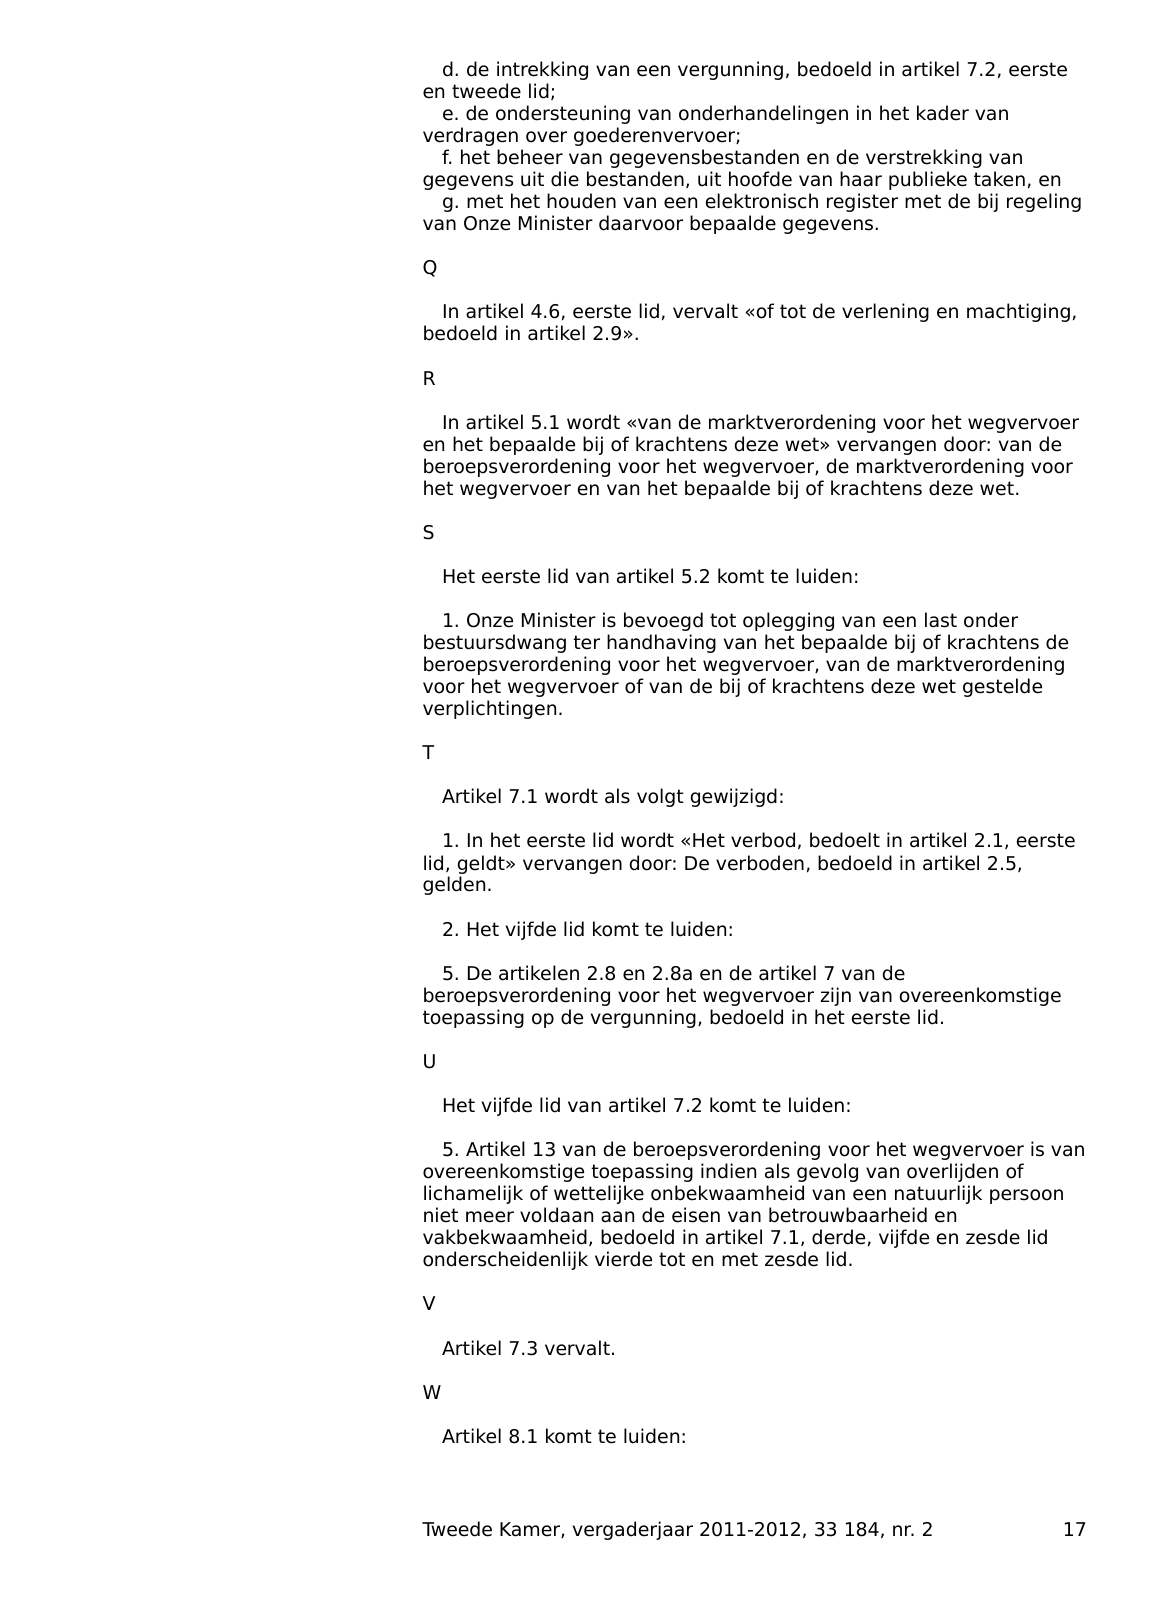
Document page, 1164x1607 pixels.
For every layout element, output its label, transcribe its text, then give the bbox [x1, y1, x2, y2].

text V [422, 1293, 1087, 1315]
text S [422, 522, 1087, 544]
text T [422, 742, 1087, 764]
text Artikel 7.3 vervalt. [422, 1337, 1087, 1359]
text Het eerste lid van artikel 5.2 komt te luiden: [422, 566, 1087, 588]
text f. het beheer van gegevensbestanden en de verstrekking van gegevens uit die bestanden, uit hoofde van haar publieke taken, en [422, 147, 1087, 191]
text d. de intrekking van een vergunning, bedoeld in artikel 7.2, eerste en tweede lid; [422, 59, 1087, 103]
text Q [422, 257, 1087, 279]
text g. met het houden van een elektronisch register met de bij regeling van Onze Minister daarvoor bepaalde gegevens. [422, 191, 1087, 235]
text U [422, 1051, 1087, 1073]
text 1. Onze Minister is bevoegd tot oplegging van een last onder bestuursdwang ter handhaving van het bepaalde bij of krachtens de beroepsverordening voor het wegvervoer, van de marktverordening voor het wegvervoer of van de bij of krachtens deze wet gestelde verplichtingen. [422, 610, 1087, 720]
text 5. De artikelen 2.8 en 2.8a en de artikel 7 van de beroepsverordening voor het wegvervoer zijn van overeenkomstige toepassing op de vergunning, bedoeld in het eerste lid. [422, 963, 1087, 1029]
text In artikel 4.6, eerste lid, vervalt «of tot de verlening en machtiging, bedoeld in artikel 2.9». [422, 301, 1087, 345]
text 5. Artikel 13 van de beroepsverordening voor het wegvervoer is van overeenkomstige toepassing indien als gevolg van overlijden of lichamelijk of wettelijke onbekwaamheid van een natuurlijk persoon niet meer voldaan aan de eisen van betrouwbaarheid en vakbekwaamheid, bedoeld in artikel 7.1, derde, vijfde en zesde lid onderscheidenlijk vierde tot en met zesde lid. [422, 1139, 1087, 1271]
text Het vijfde lid van artikel 7.2 komt te luiden: [422, 1095, 1087, 1117]
text Artikel 7.1 wordt als volgt gewijzigd: [422, 786, 1087, 808]
text 2. Het vijfde lid komt te luiden: [422, 918, 1087, 941]
text Artikel 8.1 komt te luiden: [422, 1426, 1087, 1448]
text R [422, 367, 1087, 389]
text e. de ondersteuning van onderhandelingen in het kader van verdragen over goederenvervoer; [422, 103, 1087, 147]
text 1. In het eerste lid wordt «Het verbod, bedoelt in artikel 2.1, eerste lid, geldt» vervangen door: De verboden, bedoeld in artikel 2.5, gelden. [422, 830, 1087, 896]
text W [422, 1382, 1087, 1403]
text In artikel 5.1 wordt «van de marktverordening voor het wegvervoer en het bepaalde bij of krachtens deze wet» vervangen door: van de beroepsverordening voor het wegvervoer, de marktverordening voor het wegvervoer en van het bepaalde bij of krachtens deze wet. [422, 412, 1087, 499]
